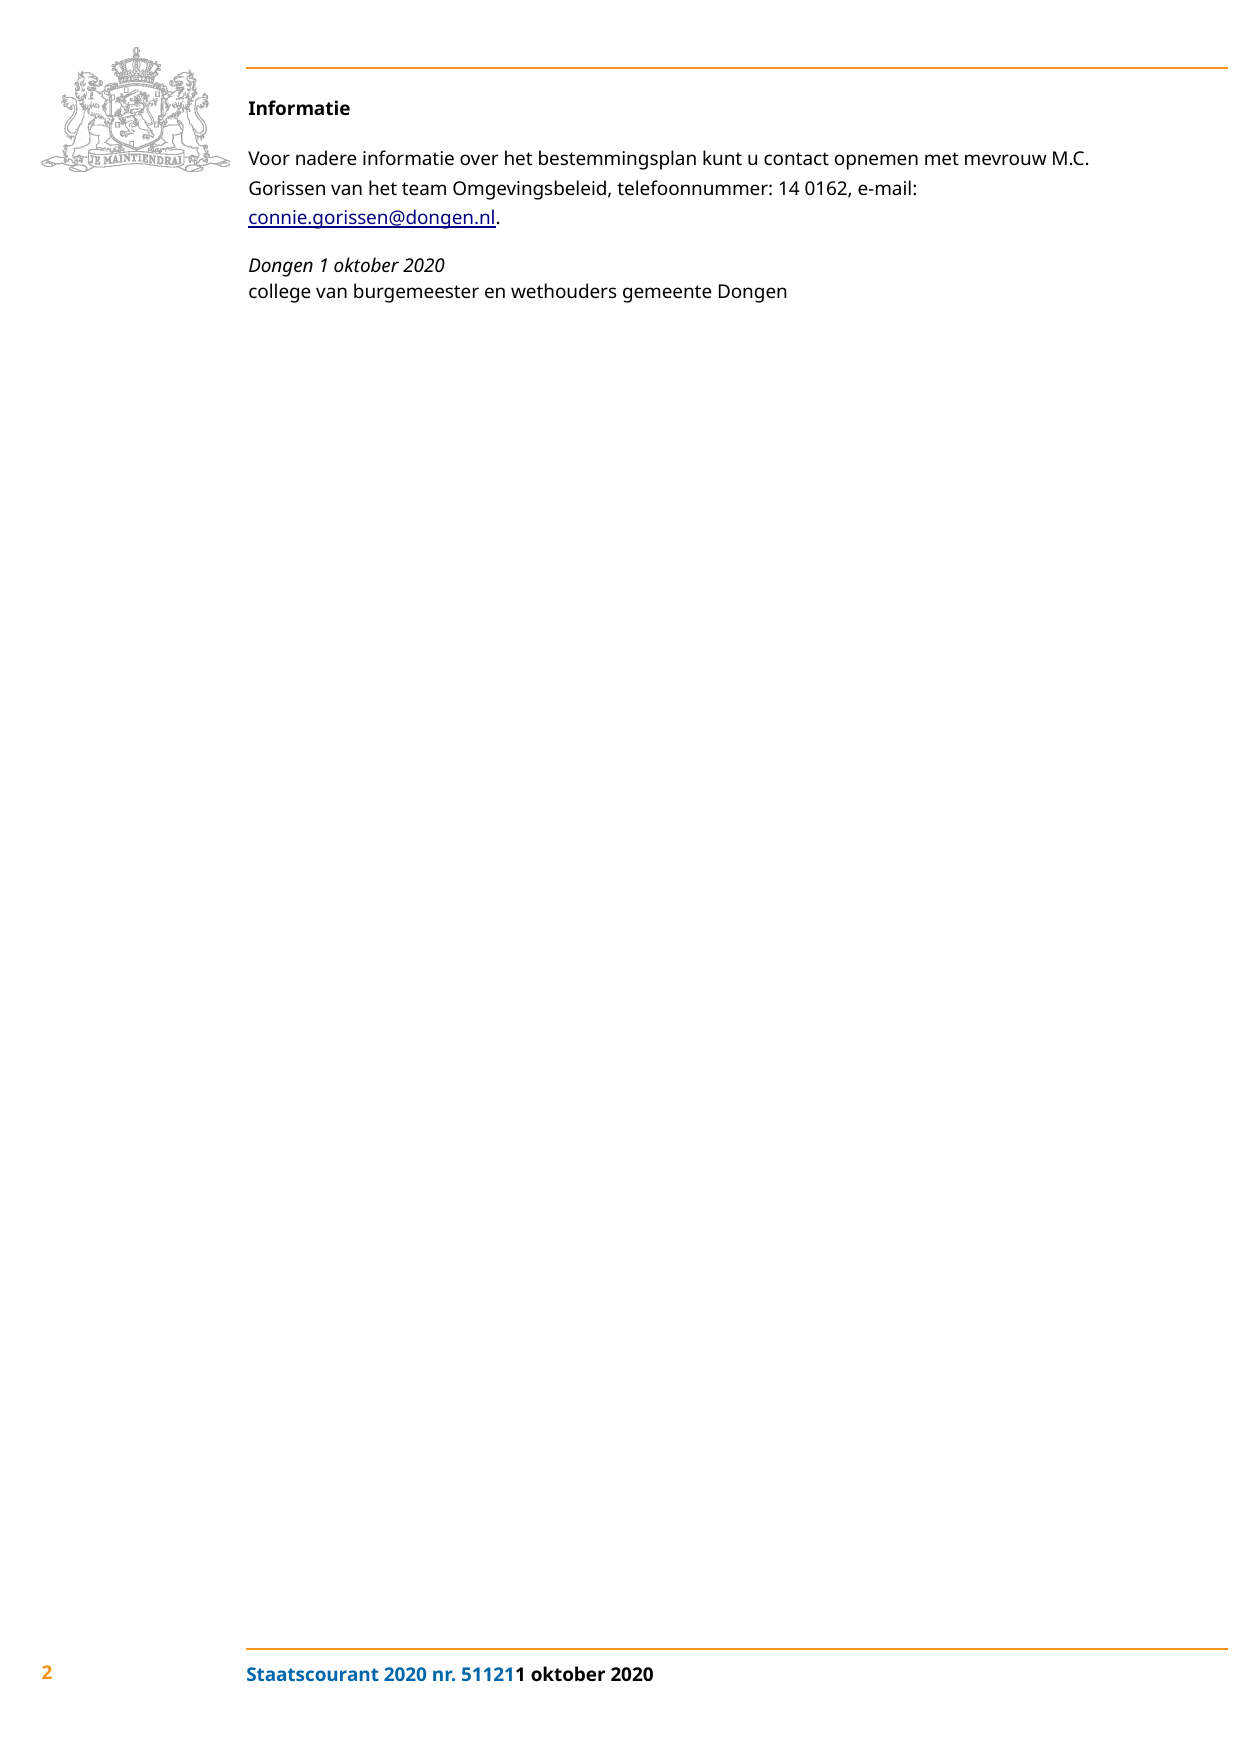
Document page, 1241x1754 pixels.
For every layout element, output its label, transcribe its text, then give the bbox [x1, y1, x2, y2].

text Voor nadere informatie over het bestemmingsplan kunt u contact opnemen met mevrouw M.C. Gorissen van het team Omgevingsbeleid, telefoonnummer: 14 0162, e-mail: connie.gorissen@dongen.nl. [248, 145, 1152, 230]
picture [41, 47, 231, 172]
text Informatie [248, 95, 1152, 121]
text Dongen 1 oktober 2020 [248, 252, 1152, 278]
text college van burgemeester en wethouders gemeente Dongen [248, 278, 1152, 304]
